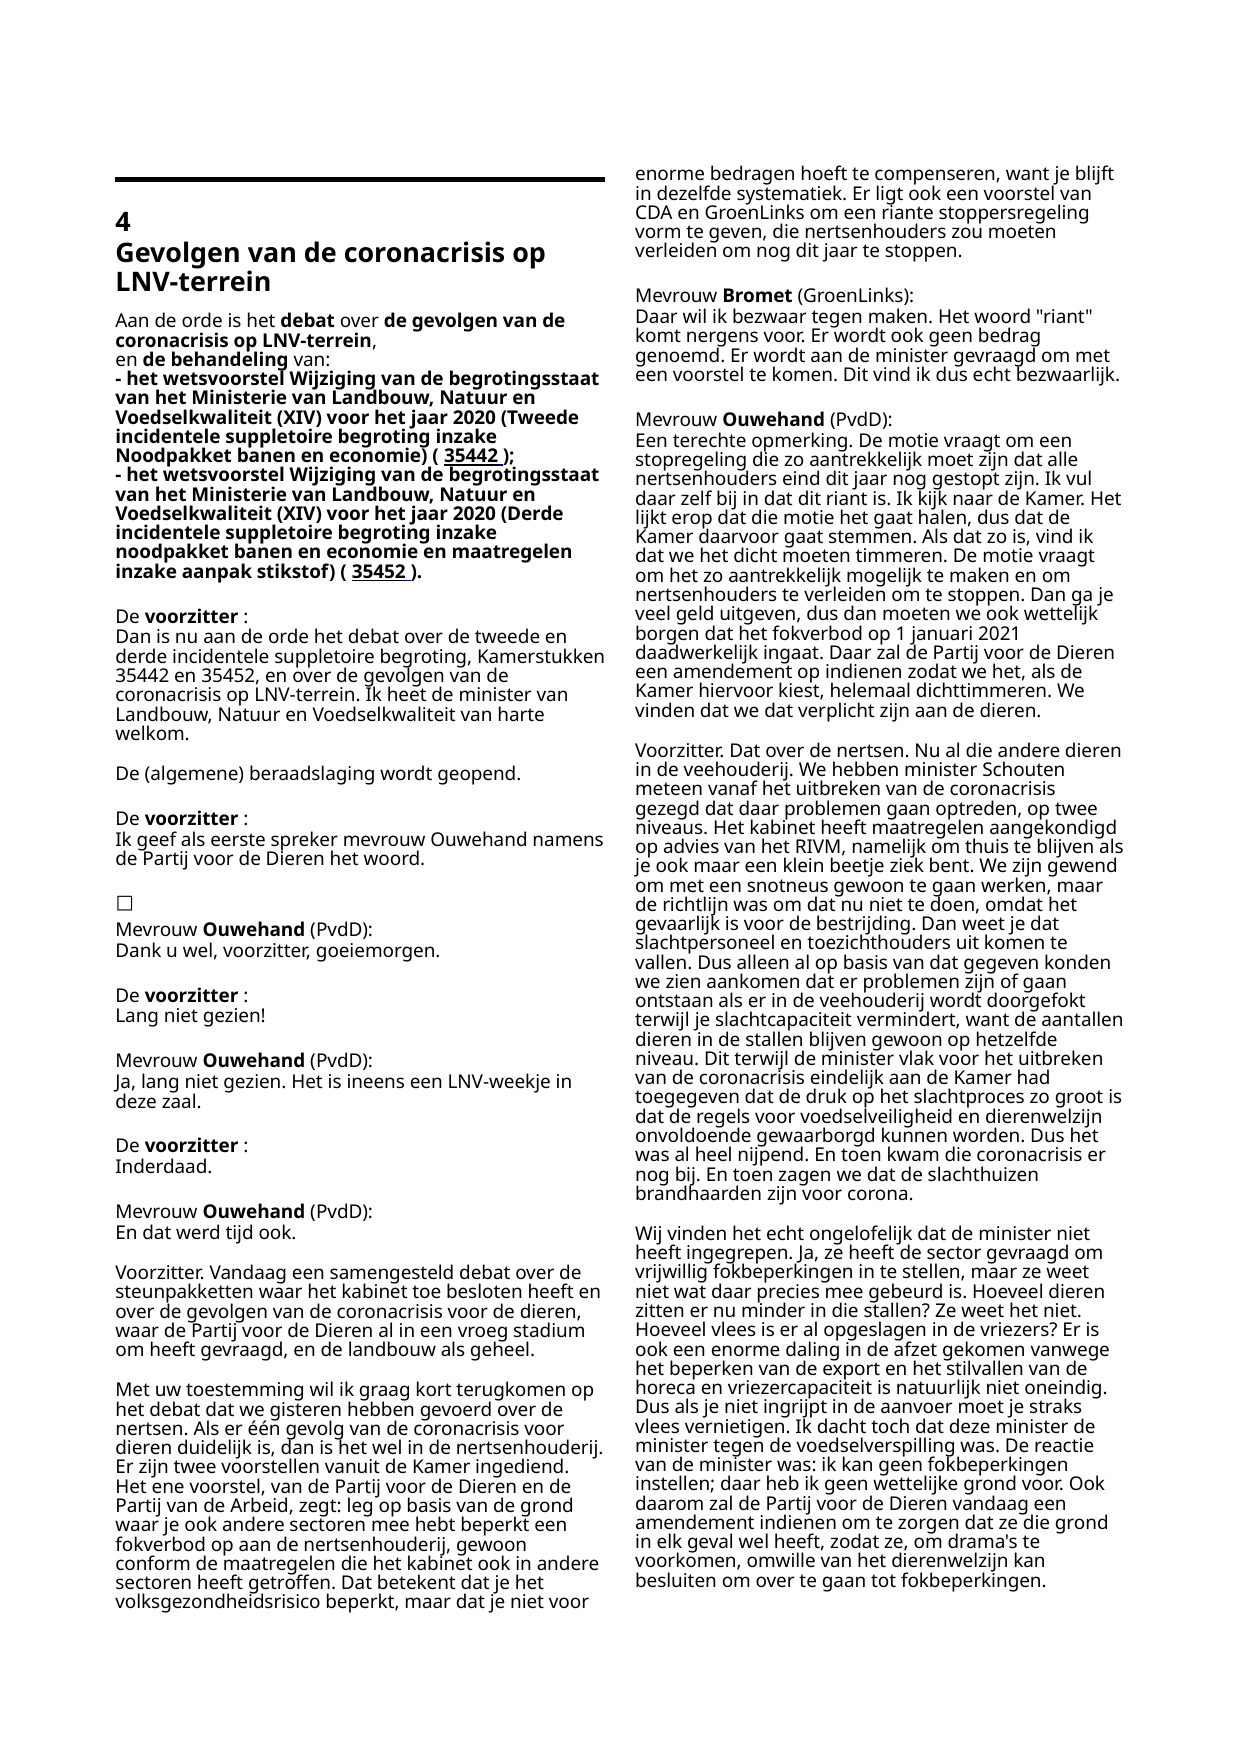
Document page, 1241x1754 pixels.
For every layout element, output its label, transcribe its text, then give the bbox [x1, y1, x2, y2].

text 4 [115, 203, 605, 239]
text De (algemene) beraadslaging wordt geopend. [115, 765, 605, 784]
text ⬜ [115, 890, 605, 916]
text Mevrouw Ouwehand (PvdD): [115, 916, 605, 942]
text Lang niet gezien! [115, 1007, 605, 1027]
text Mevrouw Ouwehand (PvdD): [115, 1048, 605, 1073]
text Ja, lang niet gezien. Het is ineens een LNV-weekje in deze zaal. [115, 1073, 605, 1112]
text Voorzitter. Vandaag een samengesteld debat over de steunpakketten waar het kabinet toe besloten heeft en over de gevolgen van de coronacrisis voor de dieren, waar de Partij voor de Dieren al in een vroeg stadium om heeft gevraagd, en de landbouw als geheel. [115, 1264, 605, 1361]
text Daar wil ik bezwaar tegen maken. Het woord "riant" komt nergens voor. Er wordt ook geen bedrag genoemd. Er wordt aan de minister gevraagd om met een voorstel te komen. Dit vind ik dus echt bezwaarlijk. [635, 308, 1125, 385]
text Dan is nu aan de orde het debat over de tweede en derde incidentele suppletoire begroting, Kamerstukken 35442 en 35452, en over de gevolgen van de coronacrisis op LNV-terrein. Ik heet de minister van Landbouw, Natuur en Voedselkwaliteit van harte welkom. [115, 628, 605, 744]
text En dat werd tijd ook. [115, 1224, 605, 1243]
text Ik geef als eerste spreker mevrouw Ouwehand namens de Partij voor de Dieren het woord. [115, 831, 605, 869]
text Aan de orde is het debat over de gevolgen van de coronacrisis op LNV-terrein, [115, 312, 605, 351]
text Dank u wel, voorzitter, goeiemorgen. [115, 942, 605, 961]
text enorme bedragen hoeft te compenseren, want je blijft in dezelfde systematiek. Er ligt ook een voorstel van CDA en GroenLinks om een riante stoppersregeling vorm te geven, die nertsenhouders zou moeten verleiden om nog dit jaar te stoppen. [635, 165, 1125, 262]
text - het wetsvoorstel Wijziging van de begrotingsstaat van het Ministerie van Landbouw, Natuur en Voedselkwaliteit (XIV) voor het jaar 2020 (Derde incidentele suppletoire begroting inzake noodpakket banen en economie en maatregelen inzake aanpak stikstof) ( 35452 ). [115, 466, 605, 582]
text De voorzitter : [115, 805, 605, 831]
text Een terechte opmerking. De motie vraagt om een stopregeling die zo aantrekkelijk moet zijn dat alle nertsenhouders eind dit jaar nog gestopt zijn. Ik vul daar zelf bij in dat dit riant is. Ik kijk naar de Kamer. Het lijkt erop dat die motie het gaat halen, dus dat de Kamer daarvoor gaat stemmen. Als dat zo is, vind ik dat we het dicht moeten timmeren. De motie vraagt om het zo aantrekkelijk mogelijk te maken en om nertsenhouders te verleiden om te stoppen. Dan ga je veel geld uitgeven, dus dan moeten we ook wettelijk borgen dat het fokverbod op 1 januari 2021 daadwerkelijk ingaat. Daar zal de Partij voor de Dieren een amendement op indienen zodat we het, als de Kamer hiervoor kiest, helemaal dichttimmeren. We vinden dat we dat verplicht zijn aan de dieren. [635, 432, 1125, 721]
text Mevrouw Ouwehand (PvdD): [115, 1198, 605, 1224]
text De voorzitter : [115, 982, 605, 1007]
text Inderdaad. [115, 1158, 605, 1178]
text Gevolgen van de coronacrisis op LNV-terrein [115, 239, 605, 312]
text Mevrouw Bromet (GroenLinks): [635, 282, 1125, 308]
text De voorzitter : [115, 603, 605, 628]
text en de behandeling van: [115, 351, 605, 370]
text Voorzitter. Dat over de nertsen. Nu al die andere dieren in de veehouderij. We hebben minister Schouten meteen vanaf het uitbreken van de coronacrisis gezegd dat daar problemen gaan optreden, op twee niveaus. Het kabinet heeft maatregelen aangekondigd op advies van het RIVM, namelijk om thuis te blijven als je ook maar een klein beetje ziek bent. We zijn gewend om met een snotneus gewoon te gaan werken, maar de richtlijn was om dat nu niet te doen, omdat het gevaarlijk is voor de bestrijding. Dan weet je dat slachtpersoneel en toezichthouders uit komen te vallen. Dus alleen al op basis van dat gegeven konden we zien aankomen dat er problemen zijn of gaan ontstaan als er in de veehouderij wordt doorgefokt terwijl je slachtcapaciteit vermindert, want de aantallen dieren in de stallen blijven gewoon op hetzelfde niveau. Dit terwijl de minister vlak voor het uitbreken van de coronacrisis eindelijk aan de Kamer had toegegeven dat de druk op het slachtproces zo groot is dat de regels voor voedselveiligheid en dierenwelzijn onvoldoende gewaarborgd kunnen worden. Dus het was al heel nijpend. En toen kwam die coronacrisis er nog bij. En toen zagen we dat de slachthuizen brandhaarden zijn voor corona. [635, 742, 1125, 1204]
text De voorzitter : [115, 1133, 605, 1158]
text Wij vinden het echt ongelofelijk dat de minister niet heeft ingegrepen. Ja, ze heeft de sector gevraagd om vrijwillig fokbeperkingen in te stellen, maar ze weet niet wat daar precies mee gebeurd is. Hoeveel dieren zitten er nu minder in die stallen? Ze weet het niet. Hoeveel vlees is er al opgeslagen in de vriezers? Er is ook een enorme daling in de afzet gekomen vanwege het beperken van de export en het stilvallen van de horeca en vriezercapaciteit is natuurlijk niet oneindig. Dus als je niet ingrijpt in de aanvoer moet je straks vlees vernietigen. Ik dacht toch dat deze minister de minister tegen de voedselverspilling was. De reactie van de minister was: ik kan geen fokbeperkingen instellen; daar heb ik geen wettelijke grond voor. Ook daarom zal de Partij voor de Dieren vandaag een amendement indienen om te zorgen dat ze die grond in elk geval wel heeft, zodat ze, om drama's te voorkomen, omwille van het dierenwelzijn kan besluiten om over te gaan tot fokbeperkingen. [635, 1225, 1125, 1591]
text Met uw toestemming wil ik graag kort terugkomen op het debat dat we gisteren hebben gevoerd over de nertsen. Als er één gevolg van de coronacrisis voor dieren duidelijk is, dan is het wel in de nertsenhouderij. Er zijn twee voorstellen vanuit de Kamer ingediend. Het ene voorstel, van de Partij voor de Dieren en de Partij van de Arbeid, zegt: leg op basis van de grond waar je ook andere sectoren mee hebt beperkt een fokverbod op aan de nertsenhouderij, gewoon conform de maatregelen die het kabinet ook in andere sectoren heeft getroffen. Dat betekent dat je het volksgezondheidsrisico beperkt, maar dat je niet voor [115, 1381, 605, 1613]
text Mevrouw Ouwehand (PvdD): [635, 406, 1125, 432]
text - het wetsvoorstel Wijziging van de begrotingsstaat van het Ministerie van Landbouw, Natuur en Voedselkwaliteit (XIV) voor het jaar 2020 (Tweede incidentele suppletoire begroting inzake Noodpakket banen en economie) ( 35442 ); [115, 370, 605, 466]
